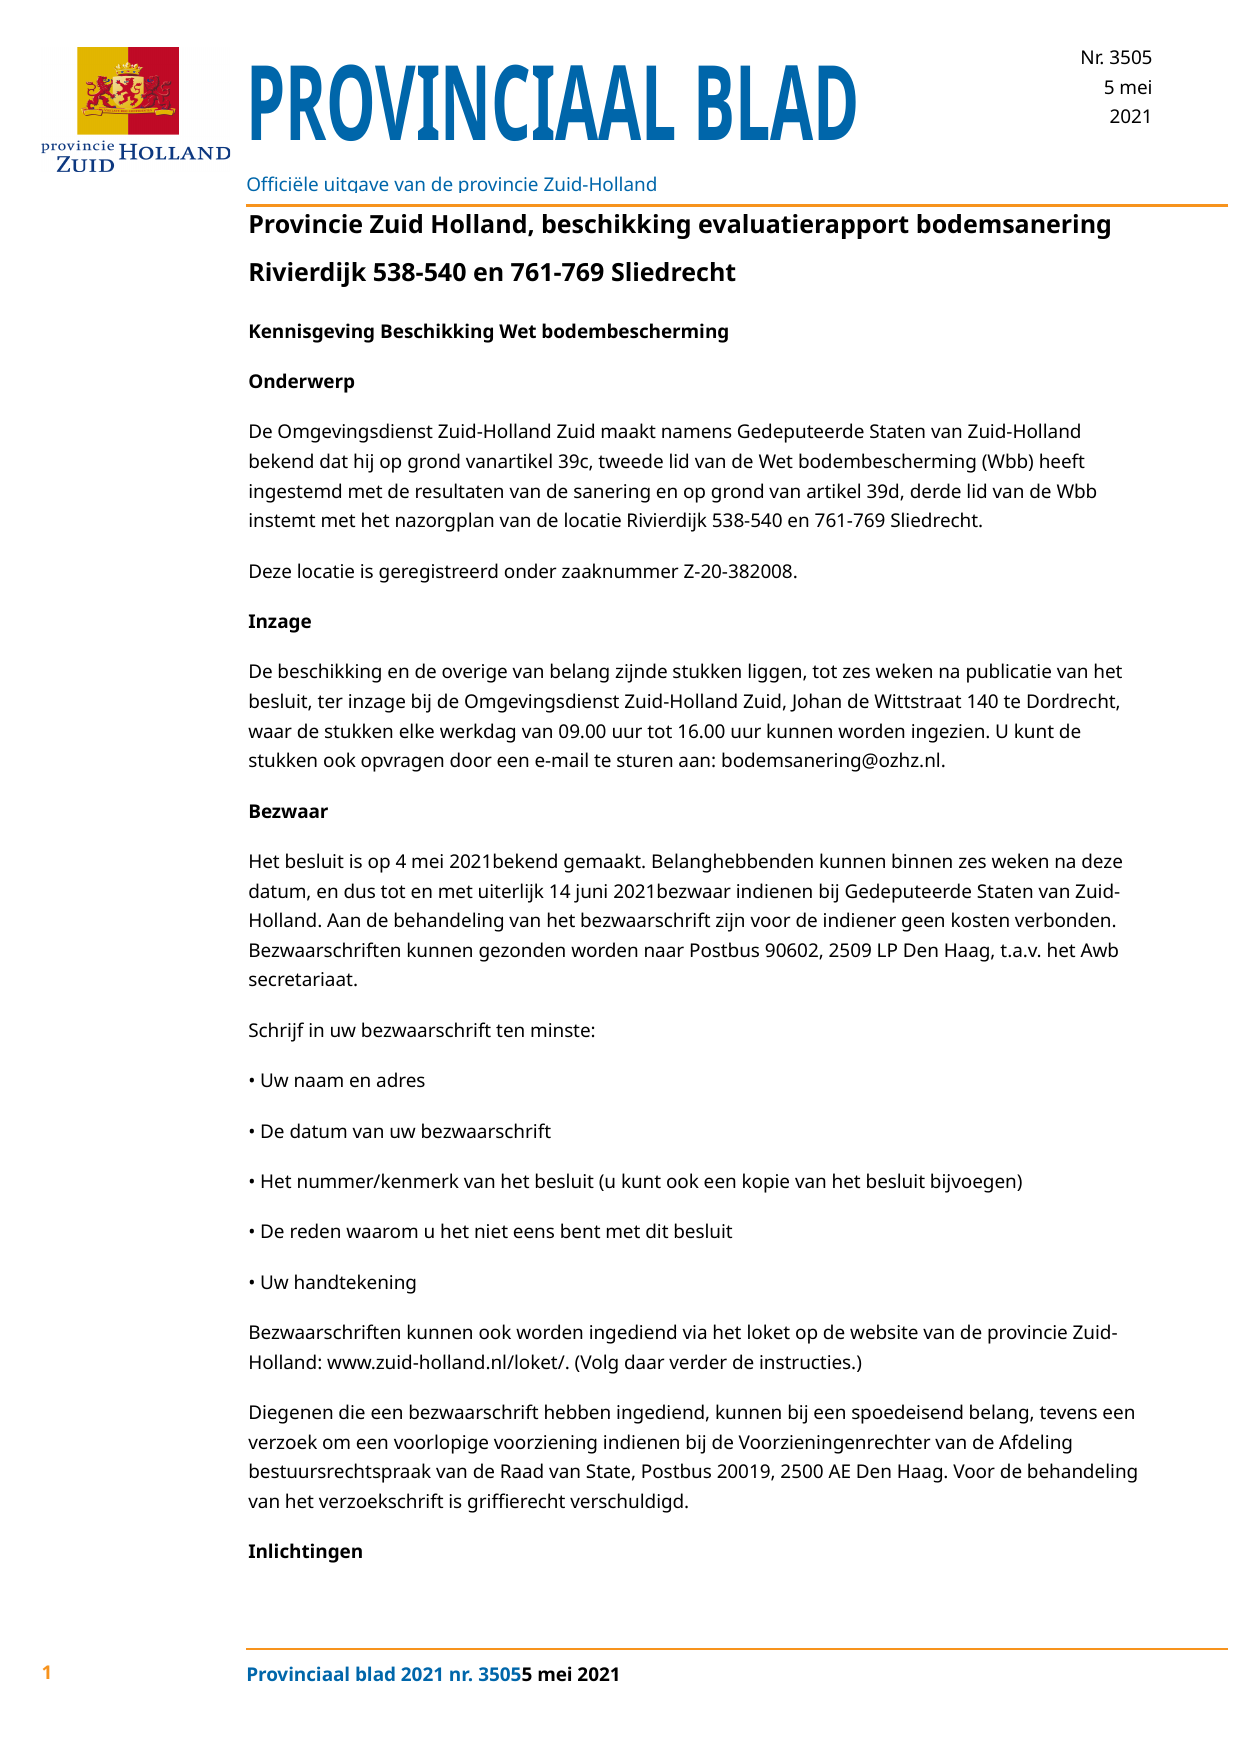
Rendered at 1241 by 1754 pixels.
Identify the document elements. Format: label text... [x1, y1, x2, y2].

text Het besluit is op 4 mei 2021bekend gemaakt. Belanghebbenden kunnen binnen zes weken na deze datum, en dus tot en met uiterlijk 14 juni 2021bezwaar indienen bij Gedeputeerde Staten van Zuid-Holland. Aan de behandeling van het bezwaarschrift zijn voor de indiener geen kosten verbonden. Bezwaarschriften kunnen gezonden worden naar Postbus 90602, 2509 LP Den Haag, t.a.v. het Awb secretariaat. [248, 848, 1152, 992]
text Bezwaar [248, 798, 1152, 824]
text Bezwaarschriften kunnen ook worden ingediend via het loket op de website van de provincie Zuid-Holland: www.zuid-holland.nl/loket/. (Volg daar verder de instructies.) [248, 1319, 1152, 1375]
text Deze locatie is geregistreerd onder zaaknummer Z-20-382008. [248, 558, 1152, 584]
text Kennisgeving Beschikking Wet bodembescherming [248, 318, 1152, 344]
text Onderwerp [248, 368, 1152, 394]
text • Uw handtekening [248, 1269, 1152, 1295]
text Schrijf in uw bezwaarschrift ten minste: [248, 1017, 1152, 1043]
text De Omgevingsdienst Zuid-Holland Zuid maakt namens Gedeputeerde Staten van Zuid-Holland bekend dat hij op grond vanartikel 39c, tweede lid van de Wet bodembescherming (Wbb) heeft ingestemd met de resultaten van de sanering en op grond van artikel 39d, derde lid van de Wbb instemt met het nazorgplan van de locatie Rivierdijk 538-540 en 761-769 Sliedrecht. [248, 419, 1152, 533]
text • Uw naam en adres [248, 1067, 1152, 1093]
text • De reden waarom u het niet eens bent met dit besluit [248, 1219, 1152, 1244]
text Inzage [248, 608, 1152, 634]
text Diegenen die een bezwaarschrift hebben ingediend, kunnen bij een spoedeisend belang, tevens een verzoek om een voorlopige voorziening indienen bij de Voorzieningenrechter van de Afdeling bestuursrechtspraak van de Raad van State, Postbus 20019, 2500 AE Den Haag. Voor de behandeling van het verzoekschrift is griffierecht verschuldigd. [248, 1399, 1152, 1514]
text Inlichtingen [248, 1539, 1152, 1564]
text • Het nummer/kenmerk van het besluit (u kunt ook een kopie van het besluit bijvoegen) [248, 1168, 1152, 1194]
text Provincie Zuid Holland, beschikking evaluatierapport bodemsanering Rivierdijk 538-540 en 761-769 Sliedrecht [248, 207, 1152, 288]
text • De datum van uw bezwaarschrift [248, 1118, 1152, 1144]
text De beschikking en de overige van belang zijnde stukken liggen, tot zes weken na publicatie van het besluit, ter inzage bij de Omgevingsdienst Zuid-Holland Zuid, Johan de Wittstraat 140 te Dordrecht, waar de stukken elke werkdag van 09.00 uur tot 16.00 uur kunnen worden ingezien. U kunt de stukken ook opvragen door een e-mail te sturen aan: bodemsanering@ozhz.nl. [248, 659, 1152, 773]
picture [41, 47, 231, 172]
